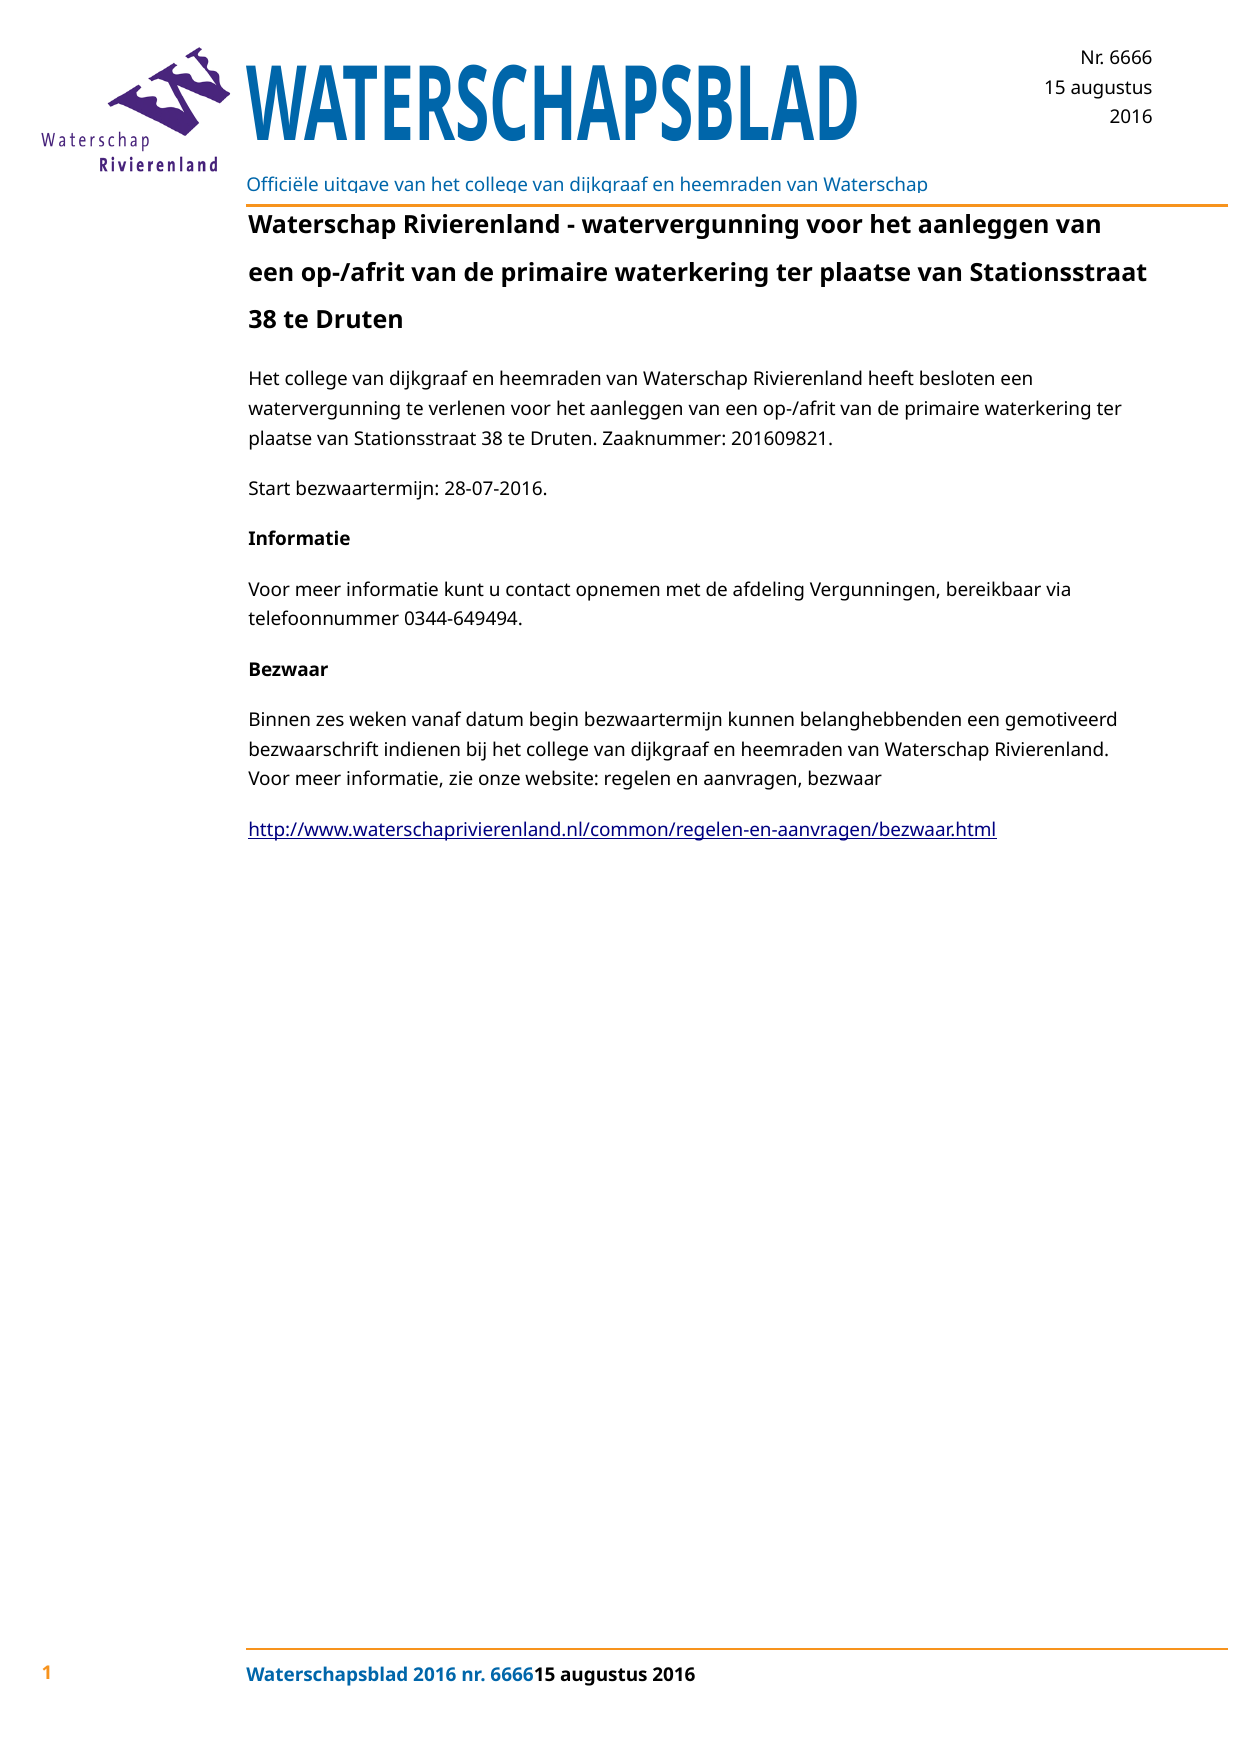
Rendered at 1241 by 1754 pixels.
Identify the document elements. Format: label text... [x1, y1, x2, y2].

text Bezwaar [248, 656, 1152, 682]
text Waterschap Rivierenland - watervergunning voor het aanleggen van een op-/afrit van de primaire waterkering ter plaatse van Stationsstraat 38 te Druten [248, 207, 1152, 336]
text Informatie [248, 526, 1152, 551]
text Het college van dijkgraaf en heemraden van Waterschap Rivierenland heeft besloten een watervergunning te verlenen voor het aanleggen van een op-/afrit van de primaire waterkering ter plaatse van Stationsstraat 38 te Druten. Zaaknummer: 201609821. [248, 366, 1152, 450]
text Start bezwaartermijn: 28-07-2016. [248, 475, 1152, 501]
picture [41, 47, 231, 172]
text Voor meer informatie kunt u contact opnemen met de afdeling Vergunningen, bereikbaar via telefoonnummer 0344-649494. [248, 576, 1152, 631]
text Binnen zes weken vanaf datum begin bezwaartermijn kunnen belanghebbenden een gemotiveerd bezwaarschrift indienen bij het college van dijkgraaf en heemraden van Waterschap Rivierenland. Voor meer informatie, zie onze website: regelen en aanvragen, bezwaar [248, 706, 1152, 791]
text http://www.waterschaprivierenland.nl/common/regelen-en-aanvragen/bezwaar.html [248, 816, 1152, 842]
